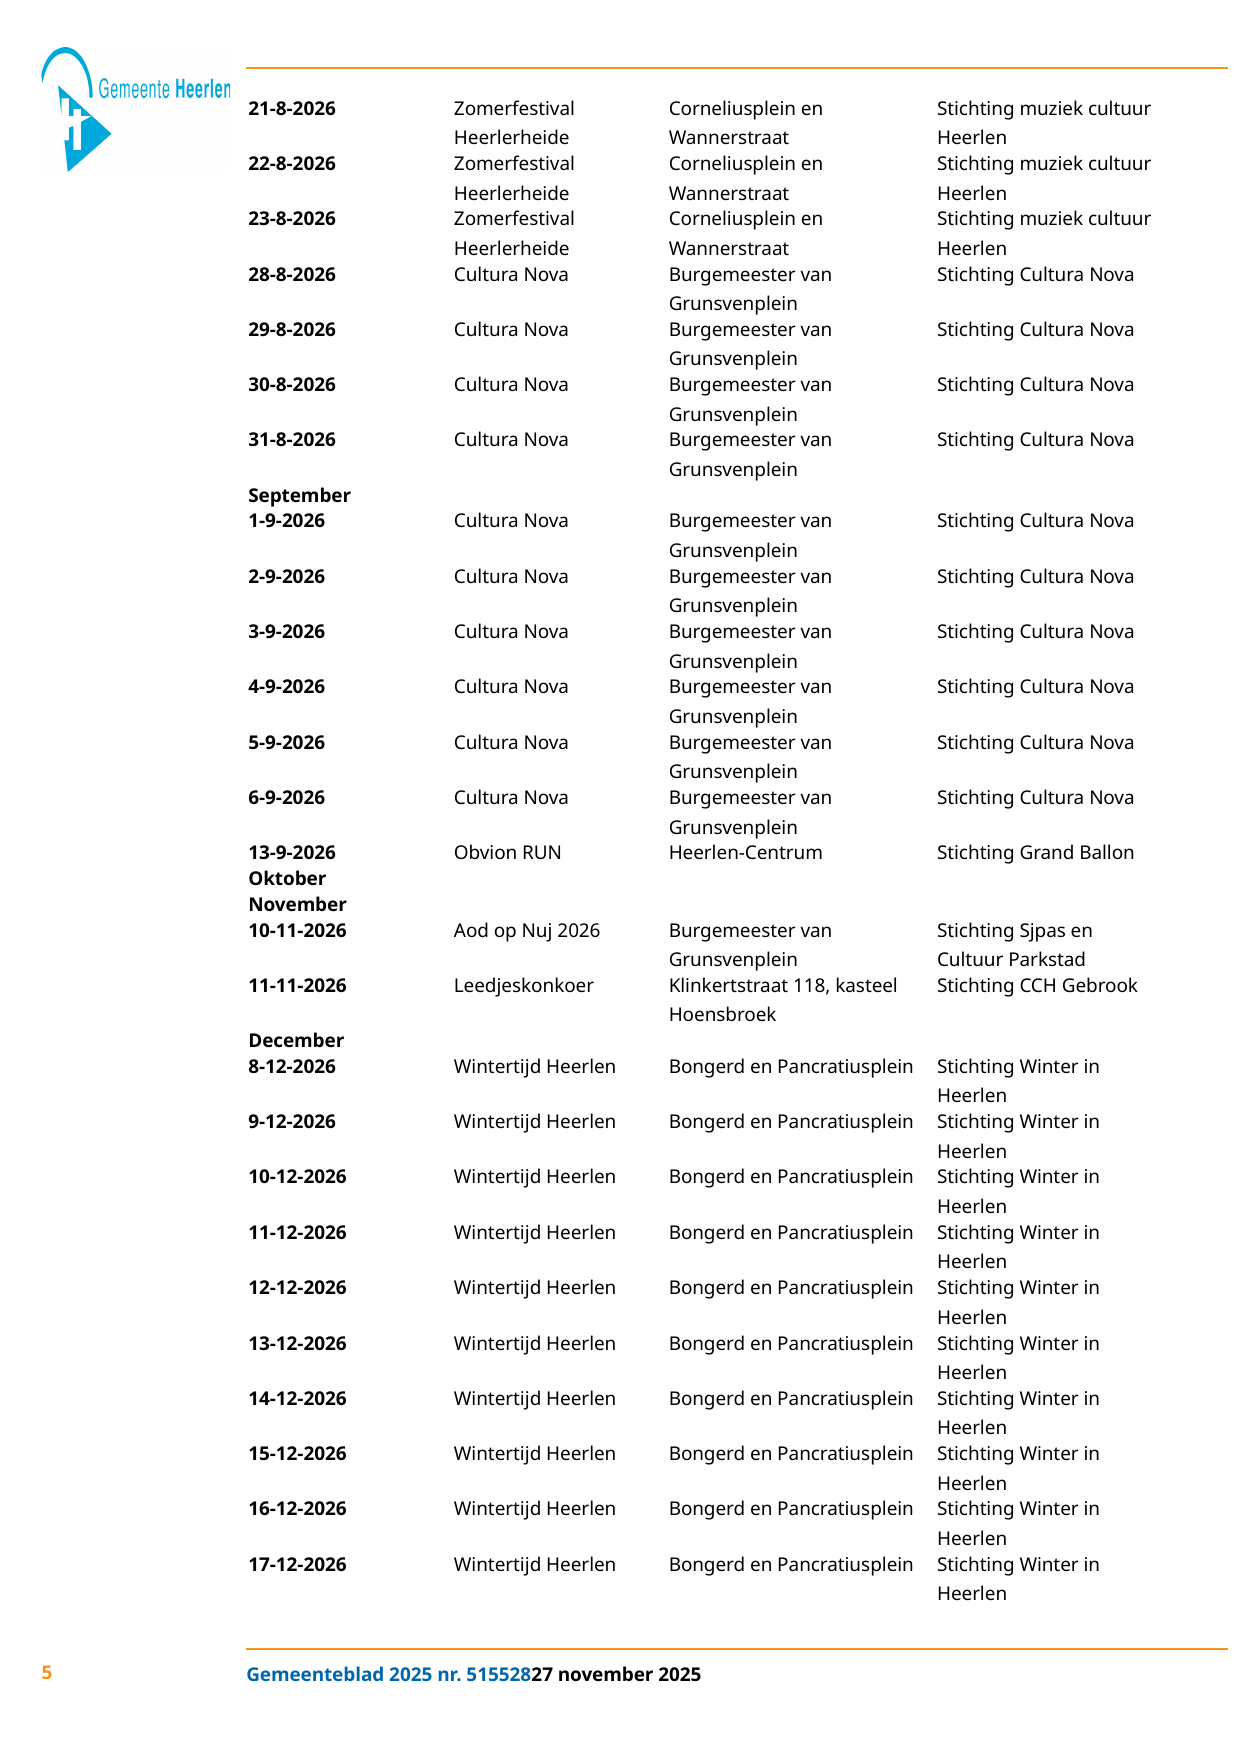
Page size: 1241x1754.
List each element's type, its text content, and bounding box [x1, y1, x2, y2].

table_cell Corneliusplein en Wannerstraat [669, 150, 937, 205]
table_cell [669, 891, 937, 917]
table_cell Burgemeester van Grunsvenplein [669, 563, 937, 618]
table_cell Burgemeester van Grunsvenplein [669, 674, 937, 729]
table_cell 23-8-2026 [248, 205, 454, 261]
table_cell Bongerd en Pancratiusplein [669, 1496, 937, 1551]
table_cell Zomerfestival Heerlerheide [454, 205, 668, 261]
table_cell Wintertijd Heerlen [454, 1219, 668, 1274]
table_cell Leedjeskonkoer [454, 972, 668, 1027]
table_cell Burgemeester van Grunsvenplein [669, 917, 937, 972]
table_cell Klinkertstraat 118, kasteel Hoensbroek [669, 972, 937, 1027]
table_cell Burgemeester van Grunsvenplein [669, 784, 937, 839]
table_cell Burgemeester van Grunsvenplein [669, 508, 937, 563]
table_cell Stichting muziek cultuur Heerlen [937, 150, 1152, 205]
table_cell Bongerd en Pancratiusplein [669, 1330, 937, 1385]
table_cell Heerlen-Centrum [669, 840, 937, 865]
table_cell December [248, 1028, 454, 1053]
picture [41, 47, 59, 70]
table_cell Cultura Nova [454, 261, 668, 316]
table_cell Stichting Winter in Heerlen [937, 1551, 1152, 1606]
table_cell 12-12-2026 [248, 1274, 454, 1330]
table_cell 3-9-2026 [248, 618, 454, 674]
table_cell 17-12-2026 [248, 1551, 454, 1606]
table_cell Stichting Winter in Heerlen [937, 1053, 1152, 1108]
table_cell Stichting Cultura Nova [937, 427, 1152, 482]
table_cell 29-8-2026 [248, 316, 454, 371]
table_cell Oktober [248, 865, 454, 891]
table_cell Stichting Sjpas en Cultuur Parkstad [937, 917, 1152, 972]
table_cell Wintertijd Heerlen [454, 1496, 668, 1551]
table_cell [454, 482, 668, 508]
table_cell Corneliusplein en Wannerstraat [669, 205, 937, 261]
table_cell Cultura Nova [454, 316, 668, 371]
table_cell Stichting Cultura Nova [937, 371, 1152, 427]
table_cell 11-12-2026 [248, 1219, 454, 1274]
table_cell 21-8-2026 [248, 95, 454, 150]
table_cell [669, 1028, 937, 1053]
table_cell 10-11-2026 [248, 917, 454, 972]
table_cell 6-9-2026 [248, 784, 454, 839]
table_cell [454, 891, 668, 917]
table_cell Cultura Nova [454, 508, 668, 563]
table_cell [937, 1028, 1152, 1053]
table_cell Burgemeester van Grunsvenplein [669, 371, 937, 427]
table_cell Wintertijd Heerlen [454, 1274, 668, 1330]
table_cell [454, 1028, 668, 1053]
table_cell Stichting Cultura Nova [937, 784, 1152, 839]
table_cell [937, 865, 1152, 891]
table_cell 30-8-2026 [248, 371, 454, 427]
table_cell Stichting Winter in Heerlen [937, 1440, 1152, 1496]
table_cell Stichting Winter in Heerlen [937, 1109, 1152, 1164]
table_cell Stichting Cultura Nova [937, 618, 1152, 674]
table_cell [669, 865, 937, 891]
table_cell Obvion RUN [454, 840, 668, 865]
table_cell 2-9-2026 [248, 563, 454, 618]
table_cell Aod op Nuj 2026 [454, 917, 668, 972]
table_cell Stichting Cultura Nova [937, 261, 1152, 316]
table_cell Bongerd en Pancratiusplein [669, 1385, 937, 1440]
table_cell 4-9-2026 [248, 674, 454, 729]
table_cell Cultura Nova [454, 427, 668, 482]
table_cell Stichting Grand Ballon [937, 840, 1152, 865]
table_cell Stichting Cultura Nova [937, 729, 1152, 784]
table_cell Burgemeester van Grunsvenplein [669, 261, 937, 316]
table_cell Cultura Nova [454, 371, 668, 427]
table_cell Stichting Winter in Heerlen [937, 1274, 1152, 1330]
table_cell Stichting CCH Gebrook [937, 972, 1152, 1027]
table_cell Wintertijd Heerlen [454, 1330, 668, 1385]
table_cell 13-9-2026 [248, 840, 454, 865]
table_cell September [248, 482, 454, 508]
table_cell Wintertijd Heerlen [454, 1109, 668, 1164]
table_cell Bongerd en Pancratiusplein [669, 1551, 937, 1606]
table_cell Bongerd en Pancratiusplein [669, 1219, 937, 1274]
table_cell 15-12-2026 [248, 1440, 454, 1496]
picture [41, 47, 231, 172]
table_cell Cultura Nova [454, 618, 668, 674]
table_cell Burgemeester van Grunsvenplein [669, 427, 937, 482]
table_cell Stichting muziek cultuur Heerlen [937, 205, 1152, 261]
table_cell Zomerfestival Heerlerheide [454, 150, 668, 205]
table_cell 22-8-2026 [248, 150, 454, 205]
table_cell Stichting Winter in Heerlen [937, 1330, 1152, 1385]
table_cell Wintertijd Heerlen [454, 1053, 668, 1108]
table_cell 31-8-2026 [248, 427, 454, 482]
table_cell 1-9-2026 [248, 508, 454, 563]
table_cell 13-12-2026 [248, 1330, 454, 1385]
table_cell 14-12-2026 [248, 1385, 454, 1440]
table_cell Wintertijd Heerlen [454, 1440, 668, 1496]
table_cell Wintertijd Heerlen [454, 1164, 668, 1219]
table_cell Burgemeester van Grunsvenplein [669, 618, 937, 674]
table_cell Cultura Nova [454, 563, 668, 618]
table_cell Zomerfestival Heerlerheide [454, 95, 668, 150]
table_cell Wintertijd Heerlen [454, 1385, 668, 1440]
table_cell Burgemeester van Grunsvenplein [669, 729, 937, 784]
table_cell 11-11-2026 [248, 972, 454, 1027]
table_cell Burgemeester van Grunsvenplein [669, 316, 937, 371]
table_cell 16-12-2026 [248, 1496, 454, 1551]
table_cell Stichting Winter in Heerlen [937, 1385, 1152, 1440]
table_cell Stichting Winter in Heerlen [937, 1219, 1152, 1274]
table_cell Corneliusplein en Wannerstraat [669, 95, 937, 150]
table_cell Stichting Cultura Nova [937, 508, 1152, 563]
table_cell Stichting Winter in Heerlen [937, 1164, 1152, 1219]
table_cell Cultura Nova [454, 784, 668, 839]
table_cell Bongerd en Pancratiusplein [669, 1053, 937, 1108]
table_cell Cultura Nova [454, 729, 668, 784]
table_cell Bongerd en Pancratiusplein [669, 1274, 937, 1330]
table_cell Stichting Cultura Nova [937, 563, 1152, 618]
table_cell November [248, 891, 454, 917]
table_cell Stichting Cultura Nova [937, 316, 1152, 371]
table_cell [454, 865, 668, 891]
table_cell Bongerd en Pancratiusplein [669, 1440, 937, 1496]
table_cell [937, 482, 1152, 508]
table_cell Wintertijd Heerlen [454, 1551, 668, 1606]
table_cell 10-12-2026 [248, 1164, 454, 1219]
table_cell 5-9-2026 [248, 729, 454, 784]
table_cell Bongerd en Pancratiusplein [669, 1164, 937, 1219]
table_cell Stichting Cultura Nova [937, 674, 1152, 729]
table_cell Bongerd en Pancratiusplein [669, 1109, 937, 1164]
table_cell Stichting muziek cultuur Heerlen [937, 95, 1152, 150]
table_cell 9-12-2026 [248, 1109, 454, 1164]
table_cell Stichting Winter in Heerlen [937, 1496, 1152, 1551]
table_cell [937, 891, 1152, 917]
table_cell 8-12-2026 [248, 1053, 454, 1108]
table_cell Cultura Nova [454, 674, 668, 729]
table_cell [669, 482, 937, 508]
table_cell 28-8-2026 [248, 261, 454, 316]
